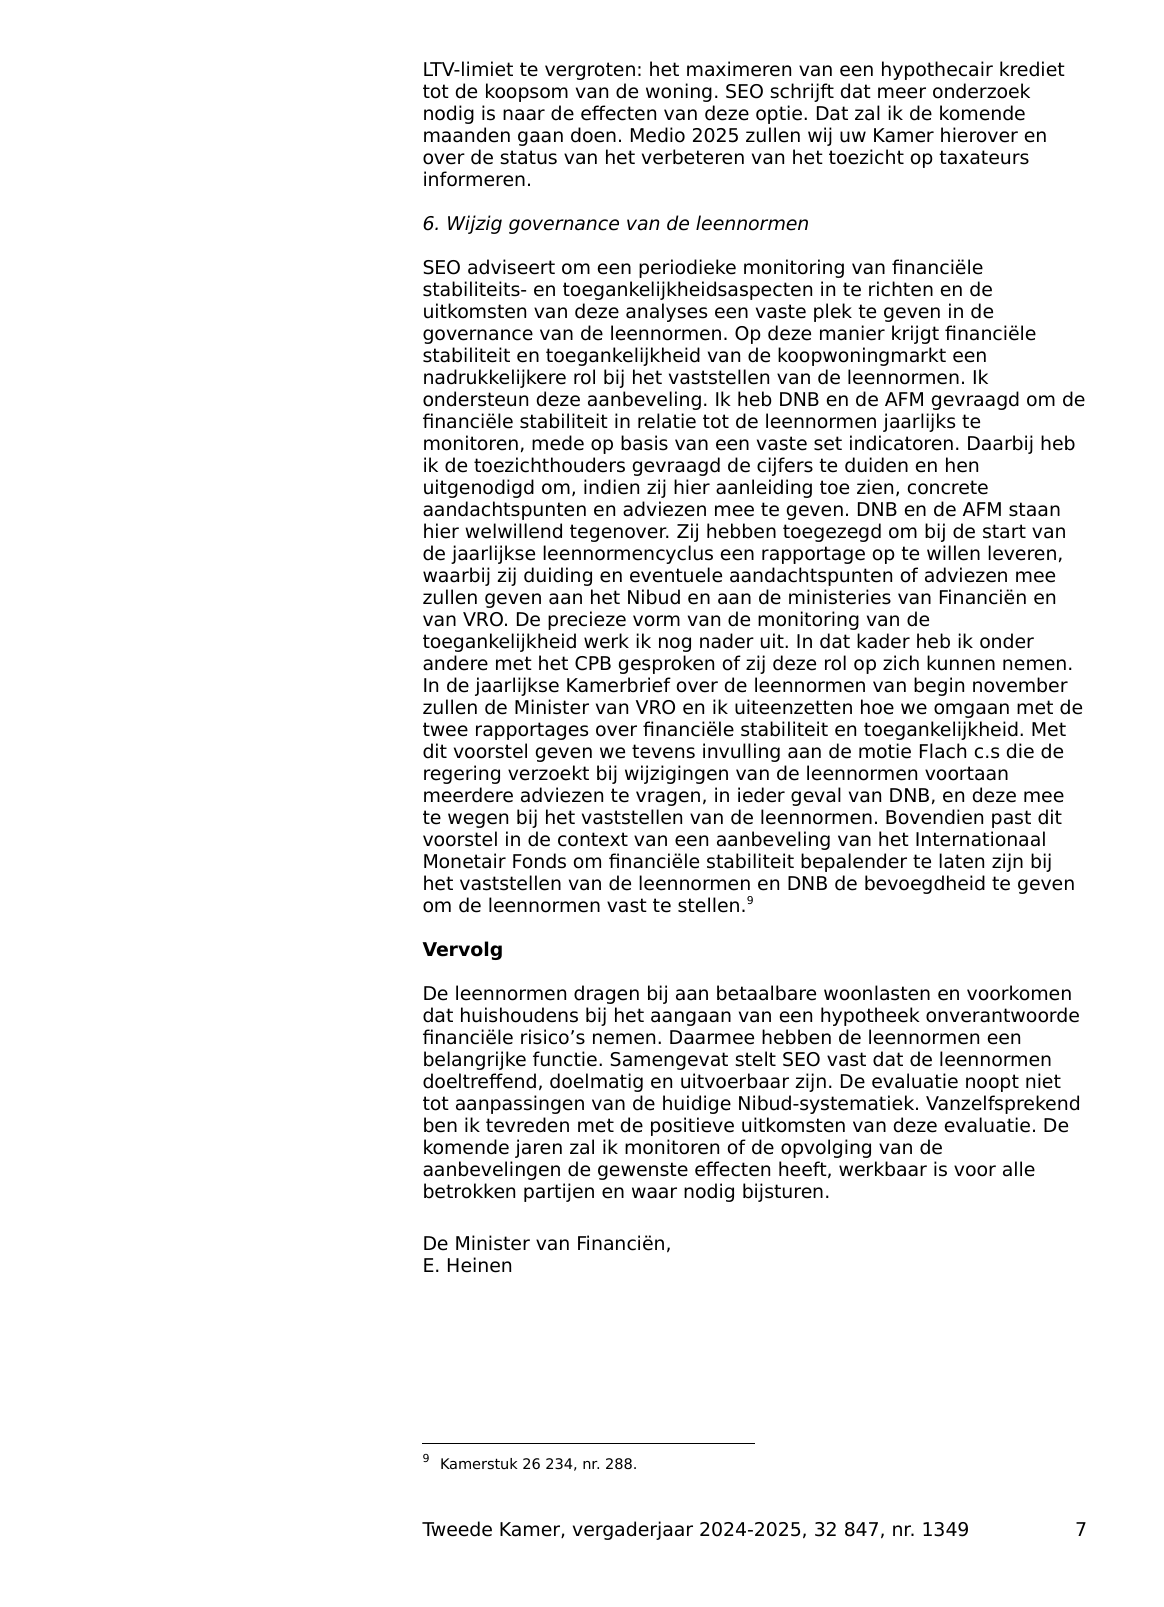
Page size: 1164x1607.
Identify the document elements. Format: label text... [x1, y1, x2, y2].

subtitle 6. Wijzig governance van de leennormen [422, 213, 1087, 235]
text Kamerstuk 26 234, nr. 288. [422, 1452, 1087, 1474]
text De leennormen dragen bij aan betaalbare woonlasten en voorkomen dat huishoudens bij het aangaan van een hypotheek onverantwoorde financiële risico’s nemen. Daarmee hebben de leennormen een belangrijke functie. Samengevat stelt SEO vast dat de leennormen doeltreffend, doelmatig en uitvoerbaar zijn. De evaluatie noopt niet tot aanpassingen van de huidige Nibud-systematiek. Vanzelfsprekend ben ik tevreden met de positieve uitkomsten van deze evaluatie. De komende jaren zal ik monitoren of de opvolging van de aanbevelingen de gewenste effecten heeft, werkbaar is voor alle betrokken partijen en waar nodig bijsturen. [422, 983, 1087, 1203]
text LTV-limiet te vergroten: het maximeren van een hypothecair krediet tot de koopsom van de woning. SEO schrijft dat meer onderzoek nodig is naar de effecten van deze optie. Dat zal ik de komende maanden gaan doen. Medio 2025 zullen wij uw Kamer hierover en over de status van het verbeteren van het toezicht op taxateurs informeren. [422, 59, 1087, 191]
subtitle Vervolg [422, 939, 1087, 961]
text SEO adviseert om een periodieke monitoring van financiële stabiliteits- en toegankelijkheidsaspecten in te richten en de uitkomsten van deze analyses een vaste plek te geven in de governance van de leennormen. Op deze manier krijgt financiële stabiliteit en toegankelijkheid van de koopwoningmarkt een nadrukkelijkere rol bij het vaststellen van de leennormen. Ik ondersteun deze aanbeveling. Ik heb DNB en de AFM gevraagd om de financiële stabiliteit in relatie tot de leennormen jaarlijks te monitoren, mede op basis van een vaste set indicatoren. Daarbij heb ik de toezichthouders gevraagd de cijfers te duiden en hen uitgenodigd om, indien zij hier aanleiding toe zien, concrete aandachtspunten en adviezen mee te geven. DNB en de AFM staan hier welwillend tegenover. Zij hebben toegezegd om bij de start van de jaarlijkse leennormencyclus een rapportage op te willen leveren, waarbij zij duiding en eventuele aandachtspunten of adviezen mee zullen geven aan het Nibud en aan de ministeries van Financiën en van VRO. De precieze vorm van de monitoring van de toegankelijkheid werk ik nog nader uit. In dat kader heb ik onder andere met het CPB gesproken of zij deze rol op zich kunnen nemen. In de jaarlijkse Kamerbrief over de leennormen van begin november zullen de Minister van VRO en ik uiteenzetten hoe we omgaan met de twee rapportages over financiële stabiliteit en toegankelijkheid. Met dit voorstel geven we tevens invulling aan de motie Flach c.s die de regering verzoekt bij wijzigingen van de leennormen voortaan meerdere adviezen te vragen, in ieder geval van DNB, en deze mee te wegen bij het vaststellen van de leennormen. Bovendien past dit voorstel in de context van een aanbeveling van het Internationaal Monetair Fonds om financiële stabiliteit bepalender te laten zijn bij het vaststellen van de leennormen en DNB de bevoegdheid te geven om de leennormen vast te stellen. [422, 257, 1087, 917]
text De Minister van Financiën, E. Heinen [422, 1233, 1087, 1277]
